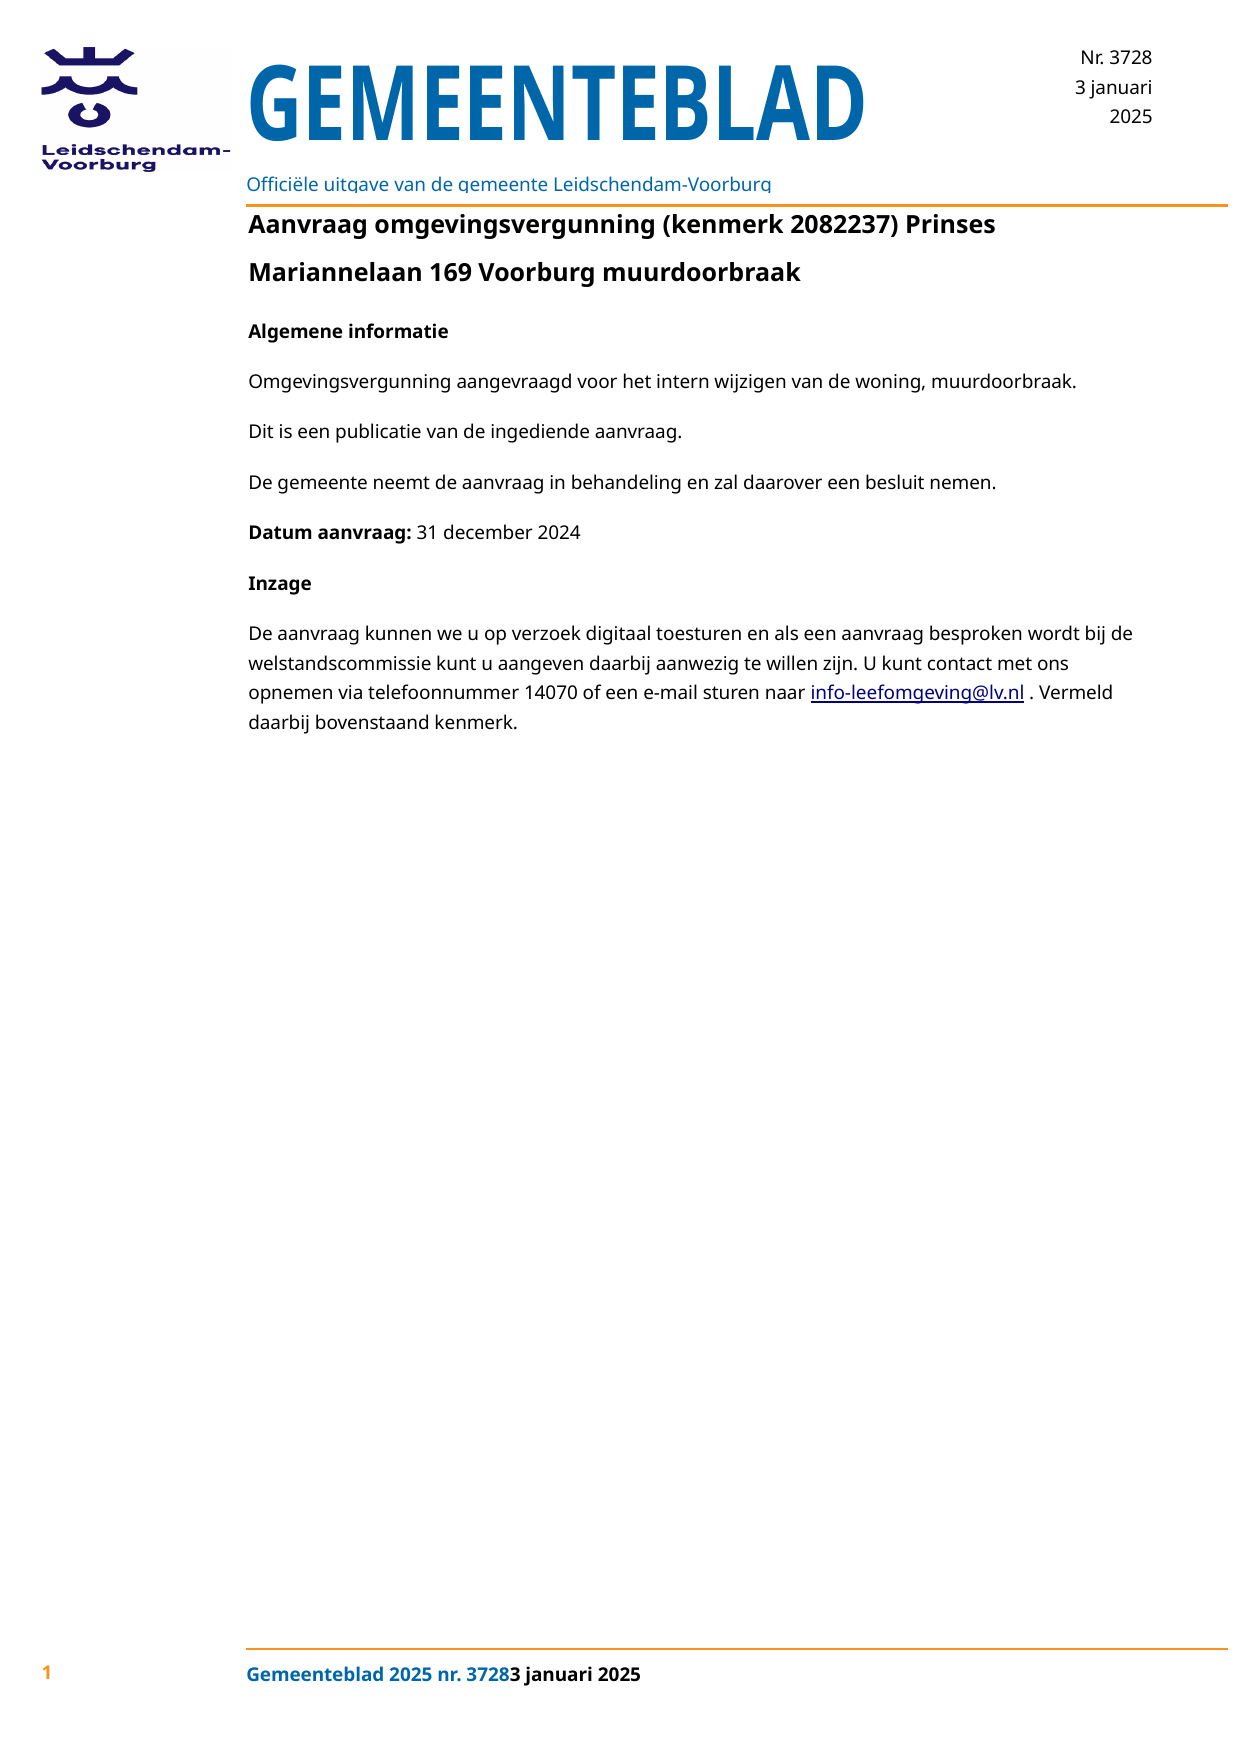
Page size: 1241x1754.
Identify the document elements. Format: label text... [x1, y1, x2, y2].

text Aanvraag omgevingsvergunning (kenmerk 2082237) Prinses Mariannelaan 169 Voorburg muurdoorbraak [248, 207, 1152, 288]
text Algemene informatie [248, 318, 1152, 344]
picture [41, 47, 231, 172]
text De aanvraag kunnen we u op verzoek digitaal toesturen en als een aanvraag besproken wordt bij de welstandscommissie kunt u aangeven daarbij aanwezig te willen zijn. U kunt contact met ons opnemen via telefoonnummer 14070 of een e-mail sturen naar info-leefomgeving@lv.nl . Vermeld daarbij bovenstaand kenmerk. [248, 620, 1152, 735]
text De gemeente neemt de aanvraag in behandeling en zal daarover een besluit nemen. [248, 469, 1152, 495]
text Dit is een publicatie van de ingediende aanvraag. [248, 419, 1152, 444]
text Inzage [248, 570, 1152, 596]
text Datum aanvraag: 31 december 2024 [248, 519, 1152, 545]
text Omgevingsvergunning aangevraagd voor het intern wijzigen van de woning, muurdoorbraak. [248, 368, 1152, 394]
